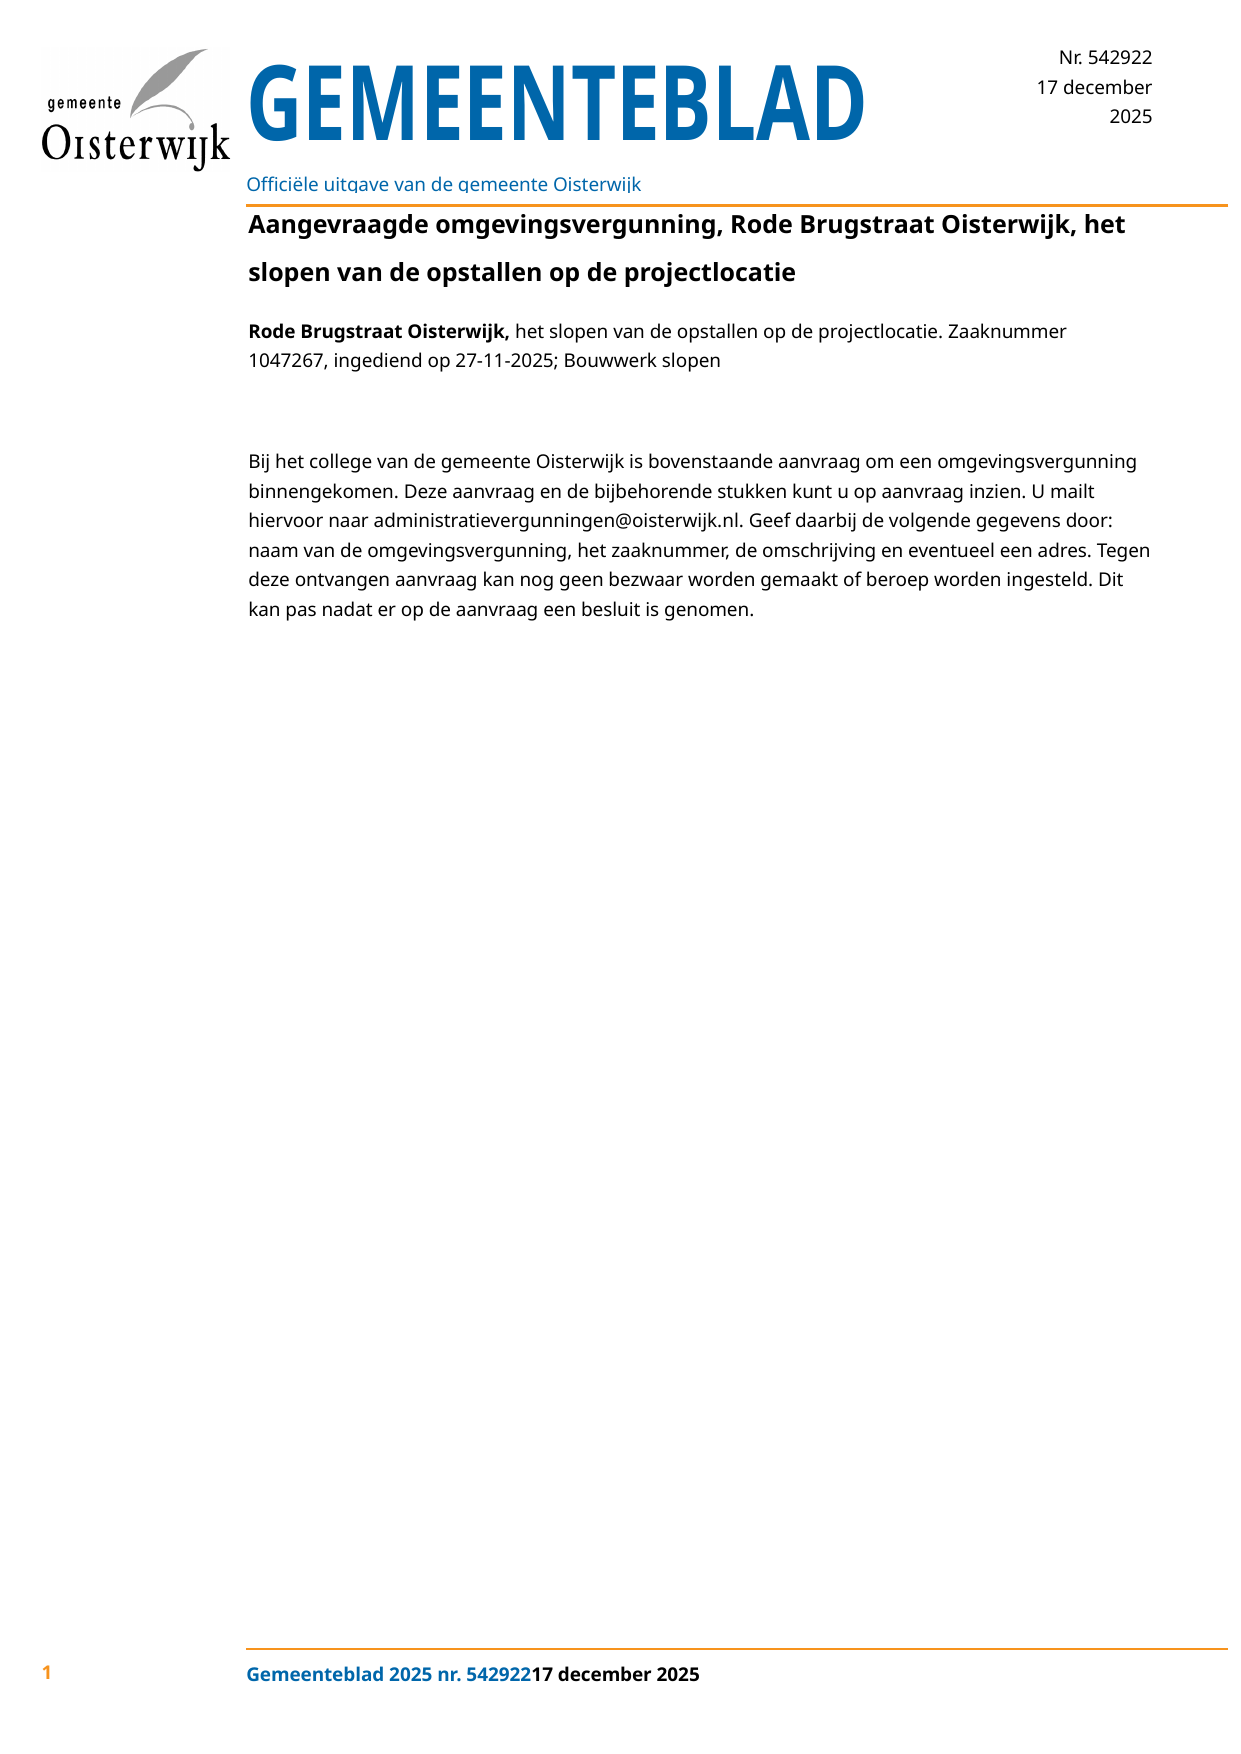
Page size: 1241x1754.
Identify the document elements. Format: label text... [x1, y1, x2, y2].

text Aangevraagde omgevingsvergunning, Rode Brugstraat Oisterwijk, het slopen van de opstallen op de projectlocatie [248, 207, 1152, 288]
text Bij het college van de gemeente Oisterwijk is bovenstaande aanvraag om een omgevingsvergunning binnengekomen. Deze aanvraag en de bijbehorende stukken kunt u op aanvraag inzien. U mailt hiervoor naar administratievergunningen@oisterwijk.nl. Geef daarbij de volgende gegevens door: naam van de omgevingsvergunning, het zaaknummer, de omschrijving en eventueel een adres. Tegen deze ontvangen aanvraag kan nog geen bezwaar worden gemaakt of beroep worden ingesteld. Dit kan pas nadat er op de aanvraag een besluit is genomen. [248, 448, 1152, 622]
picture [41, 47, 231, 172]
text Rode Brugstraat Oisterwijk, het slopen van de opstallen op de projectlocatie. Zaaknummer 1047267, ingediend op 27-11-2025; Bouwwerk slopen [248, 318, 1152, 373]
